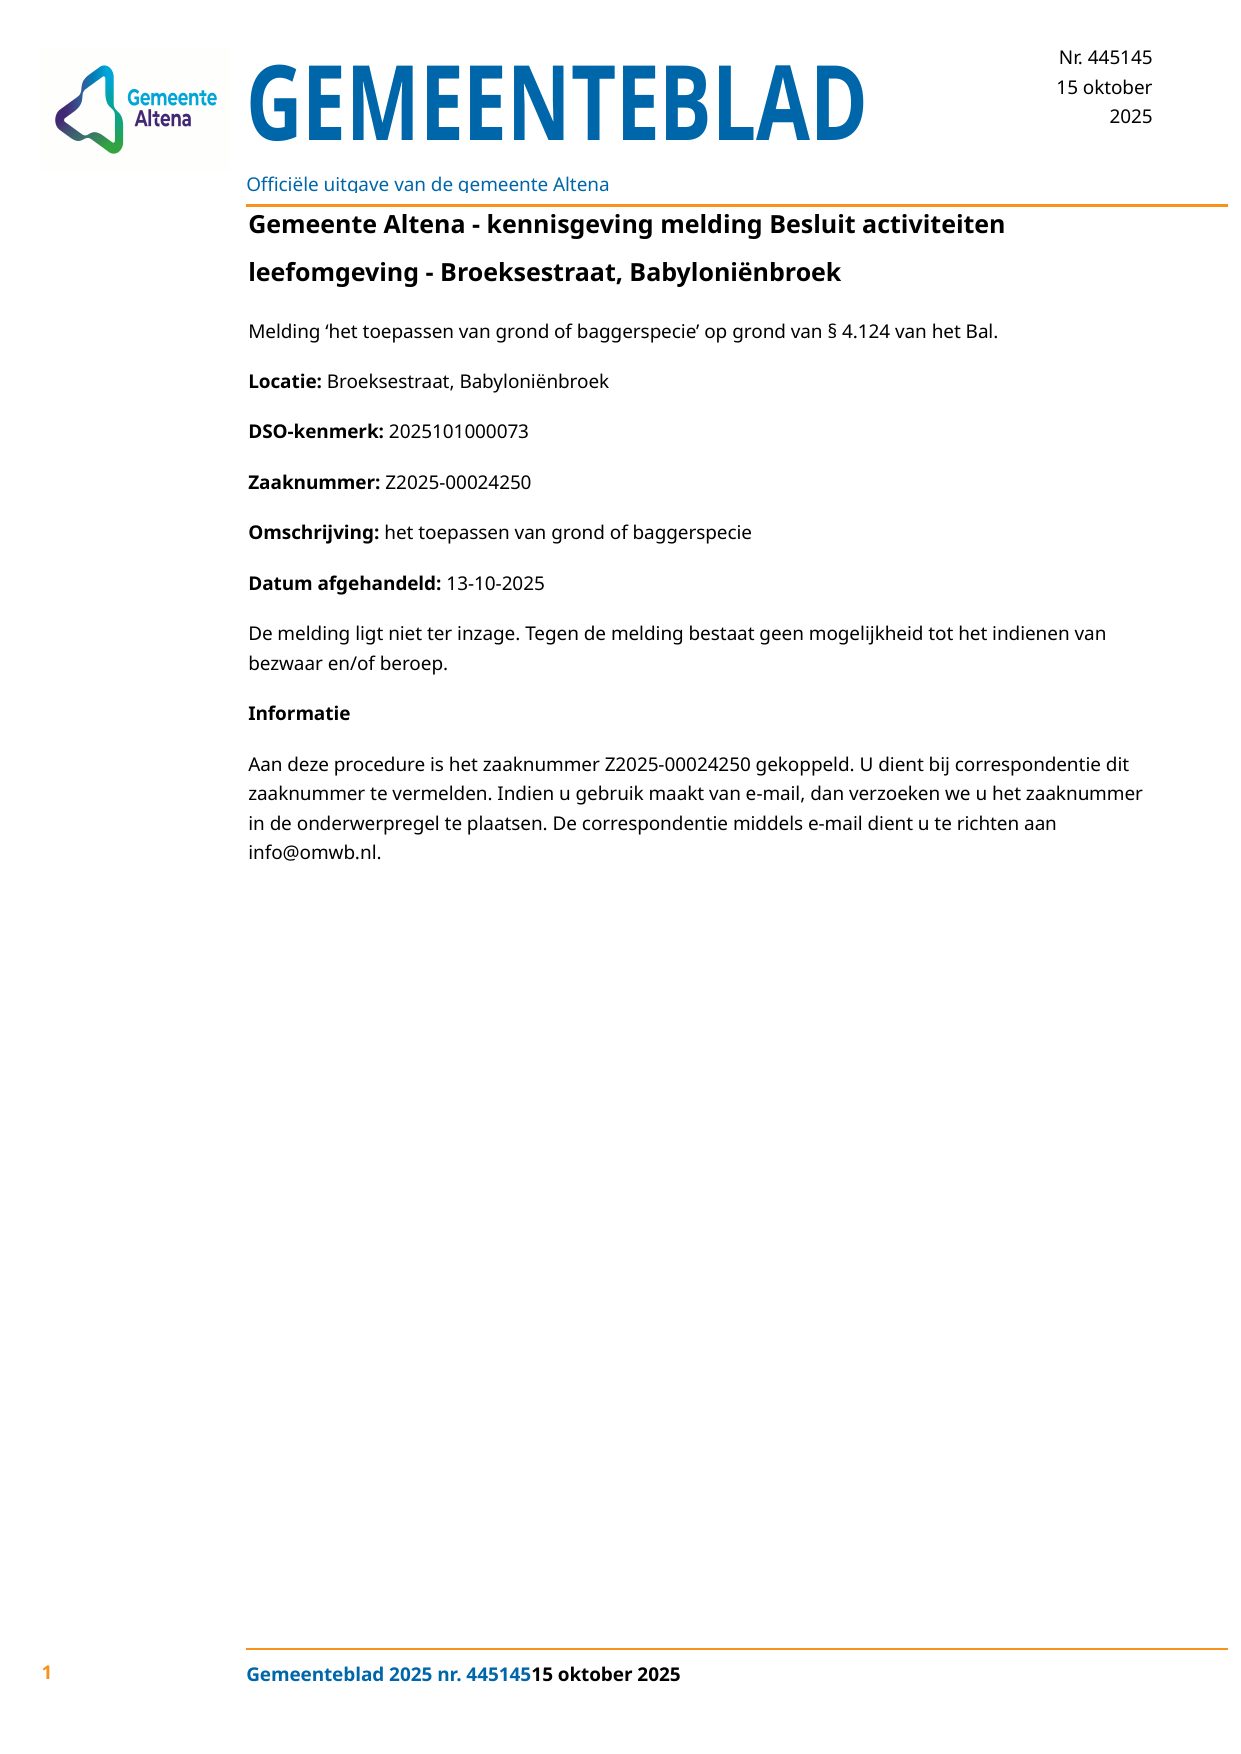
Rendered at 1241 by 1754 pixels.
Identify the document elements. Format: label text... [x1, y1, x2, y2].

text Datum afgehandeld: 13-10-2025 [248, 570, 1152, 596]
text Melding ‘het toepassen van grond of baggerspecie’ op grond van § 4.124 van het Bal. [248, 318, 1152, 344]
text Zaaknummer: Z2025-00024250 [248, 469, 1152, 495]
picture [41, 47, 231, 172]
text Aan deze procedure is het zaaknummer Z2025-00024250 gekoppeld. U dient bij correspondentie dit zaaknummer te vermelden. Indien u gebruik maakt van e-mail, dan verzoeken we u het zaaknummer in de onderwerpregel te plaatsen. De correspondentie middels e-mail dient u te richten aan info@omwb.nl. [248, 751, 1152, 865]
text De melding ligt niet ter inzage. Tegen de melding bestaat geen mogelijkheid tot het indienen van bezwaar en/of beroep. [248, 620, 1152, 676]
text Locatie: Broeksestraat, Babyloniënbroek [248, 368, 1152, 394]
text Omschrijving: het toepassen van grond of baggerspecie [248, 519, 1152, 545]
text Gemeente Altena - kennisgeving melding Besluit activiteiten leefomgeving - Broeksestraat, Babyloniënbroek [248, 207, 1152, 288]
text Informatie [248, 700, 1152, 726]
text DSO-kenmerk: 2025101000073 [248, 419, 1152, 444]
